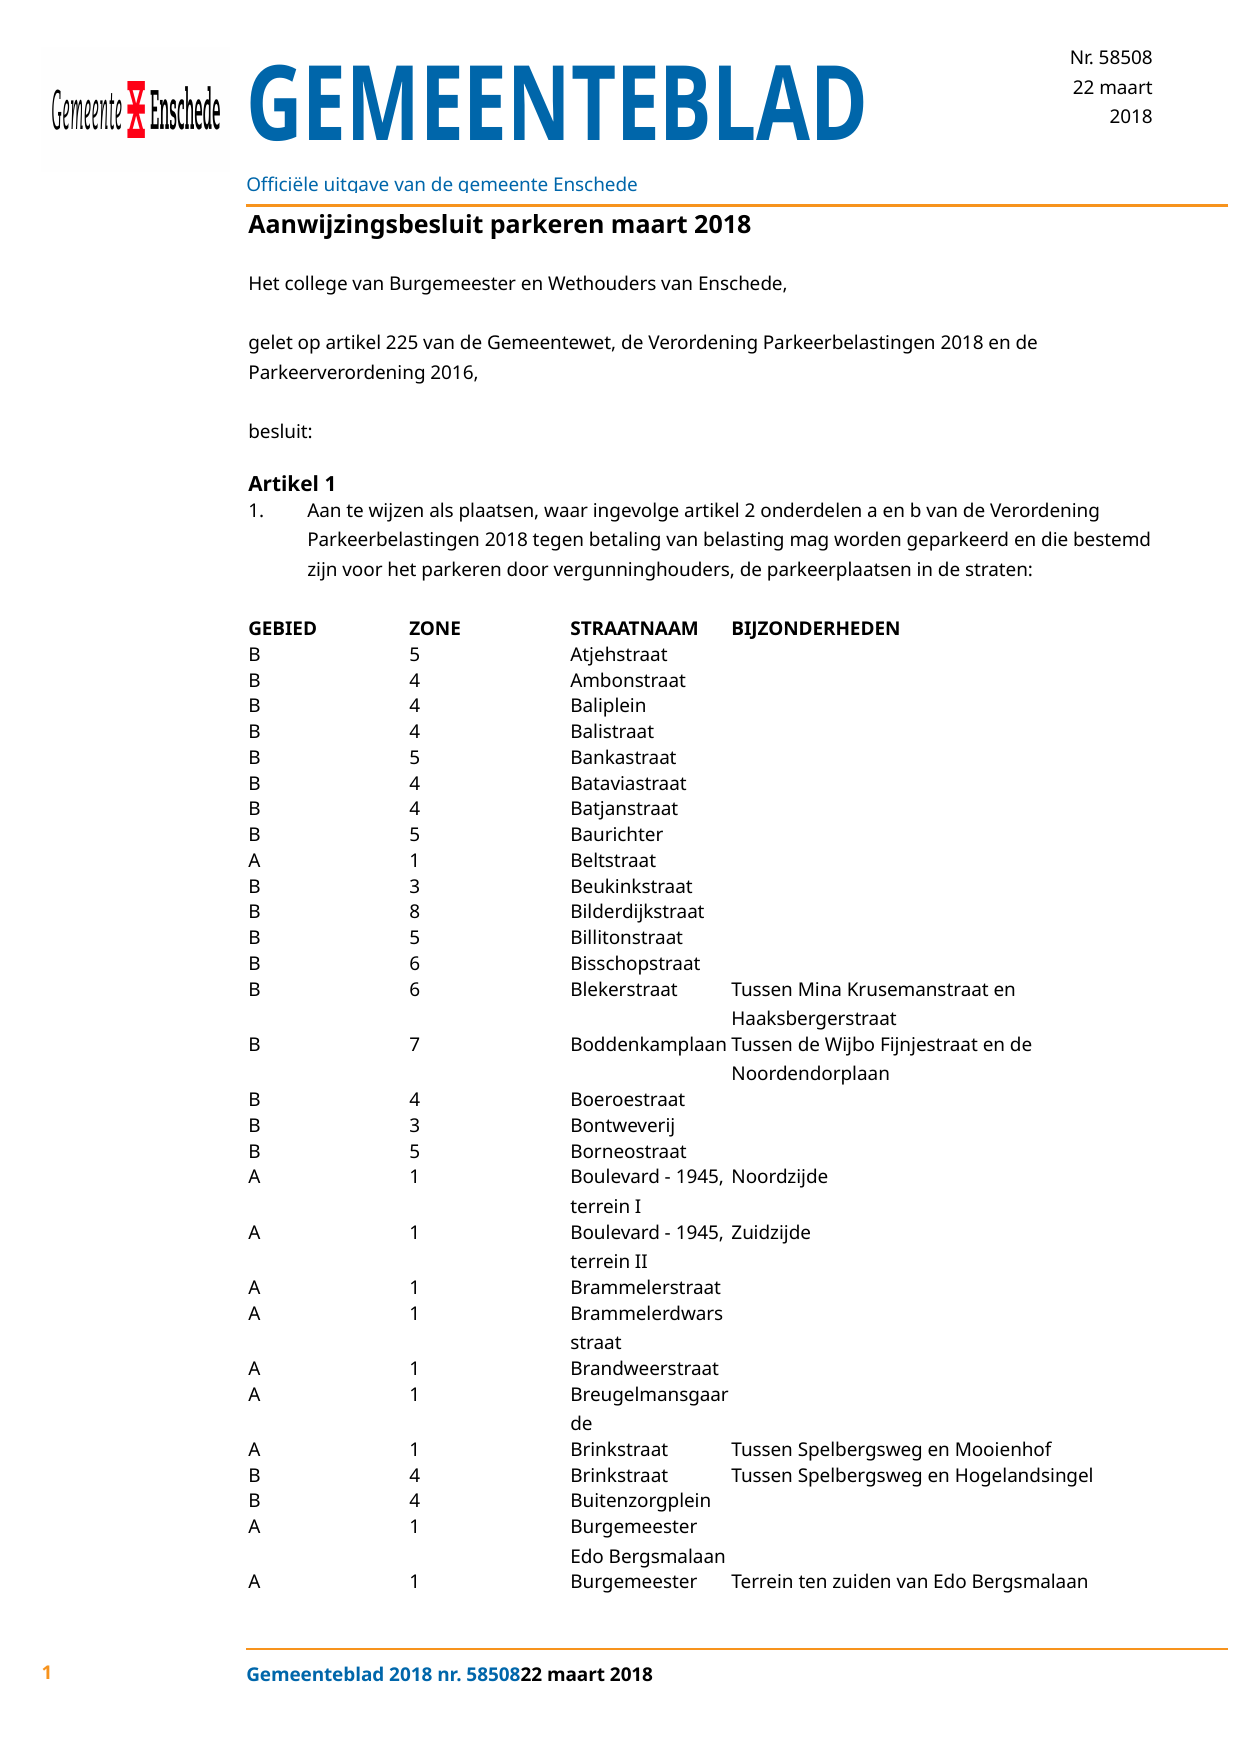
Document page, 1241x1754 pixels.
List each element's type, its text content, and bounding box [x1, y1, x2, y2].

table_cell 8 [409, 899, 570, 924]
table_cell Borneostraat [570, 1138, 731, 1163]
table_cell A [248, 1355, 409, 1381]
table_cell A [248, 1436, 409, 1462]
table_cell B [248, 1462, 409, 1488]
table_cell 4 [409, 719, 570, 744]
table_cell Baliplein [570, 693, 731, 718]
table_cell [731, 924, 1152, 950]
table_cell [731, 1274, 1152, 1300]
table_cell Breugelmansgaarde [570, 1381, 731, 1436]
table_cell A [248, 1514, 409, 1569]
table_cell 1 [409, 847, 570, 873]
table_cell 1 [409, 1569, 570, 1594]
table_cell [731, 1300, 1152, 1355]
table_cell Beltstraat [570, 847, 731, 873]
table_cell B [248, 667, 409, 693]
table_cell B [248, 821, 409, 847]
table_cell B [248, 770, 409, 796]
table_cell Batjanstraat [570, 796, 731, 821]
table_cell 5 [409, 744, 570, 770]
table_cell 1 [409, 1436, 570, 1462]
table_cell Brinkstraat [570, 1436, 731, 1462]
table_header STRAATNAAM [570, 616, 731, 641]
table_cell Brammelerstraat [570, 1274, 731, 1300]
table_cell 1 [409, 1164, 570, 1219]
table_cell Tussen Spelbergsweg en Mooienhof [731, 1436, 1152, 1462]
table_cell 4 [409, 796, 570, 821]
table_cell B [248, 950, 409, 976]
table_cell [731, 950, 1152, 976]
table_cell [731, 770, 1152, 796]
table_cell 1 [409, 1355, 570, 1381]
table_cell B [248, 1031, 409, 1086]
table_cell B [248, 899, 409, 924]
table_cell 4 [409, 667, 570, 693]
table_cell B [248, 744, 409, 770]
table_cell A [248, 1381, 409, 1436]
table_cell Bilderdijkstraat [570, 899, 731, 924]
table_cell Brinkstraat [570, 1462, 731, 1488]
table_cell [731, 847, 1152, 873]
table_cell B [248, 1112, 409, 1138]
table_cell Ambonstraat [570, 667, 731, 693]
table_cell [731, 796, 1152, 821]
table_cell Buitenzorgplein [570, 1488, 731, 1513]
table_cell Bataviastraat [570, 770, 731, 796]
table_cell 5 [409, 1138, 570, 1163]
table_cell Brandweerstraat [570, 1355, 731, 1381]
table_cell B [248, 924, 409, 950]
table_cell 1 [409, 1381, 570, 1436]
table_cell Billitonstraat [570, 924, 731, 950]
table_cell A [248, 1164, 409, 1219]
table_cell B [248, 796, 409, 821]
text gelet op artikel 225 van de Gemeentewet, de Verordening Parkeerbelastingen 2018 en de Parkeerverordening 2016, [248, 329, 1152, 385]
table_header GEBIED [248, 616, 409, 641]
table_cell [731, 744, 1152, 770]
table_cell [731, 1514, 1152, 1569]
table_cell Boulevard - 1945, terrein I [570, 1164, 731, 1219]
text Aanwijzingsbesluit parkeren maart 2018 [248, 207, 1152, 241]
table_cell 1 [409, 1219, 570, 1274]
table_cell Zuidzijde [731, 1219, 1152, 1274]
table_cell Terrein ten zuiden van Edo Bergsmalaan [731, 1569, 1152, 1594]
table_cell B [248, 873, 409, 898]
table_cell Boeroestraat [570, 1086, 731, 1112]
table_cell A [248, 1300, 409, 1355]
table_cell [731, 1381, 1152, 1436]
text Artikel 1 [248, 469, 1152, 497]
table_cell Balistraat [570, 719, 731, 744]
table_cell Atjehstraat [570, 641, 731, 667]
table_cell 1 [409, 1300, 570, 1355]
table_cell [731, 1138, 1152, 1163]
table_cell [731, 719, 1152, 744]
table_cell Tussen Mina Krusemanstraat en Haaksbergerstraat [731, 976, 1152, 1031]
table_cell [731, 693, 1152, 718]
table_cell Bontweverij [570, 1112, 731, 1138]
table_cell 4 [409, 770, 570, 796]
table_cell 5 [409, 821, 570, 847]
table_header BIJZONDERHEDEN [731, 616, 1152, 641]
table_cell A [248, 1274, 409, 1300]
table_cell Boddenkamplaan [570, 1031, 731, 1086]
table_cell 5 [409, 641, 570, 667]
table_cell [731, 899, 1152, 924]
table_cell 4 [409, 1488, 570, 1513]
table_cell Brammelerdwarsstraat [570, 1300, 731, 1355]
table_cell Bankastraat [570, 744, 731, 770]
picture [41, 47, 231, 172]
table_cell Noordzijde [731, 1164, 1152, 1219]
table_cell 4 [409, 693, 570, 718]
table_cell 7 [409, 1031, 570, 1086]
table_cell Tussen de Wijbo Fijnjestraat en de Noordendorplaan [731, 1031, 1152, 1086]
table_cell Baurichter [570, 821, 731, 847]
table_cell [731, 667, 1152, 693]
table_cell Bisschopstraat [570, 950, 731, 976]
table_cell B [248, 641, 409, 667]
text Het college van Burgemeester en Wethouders van Enschede, [248, 270, 1152, 296]
table_cell Beukinkstraat [570, 873, 731, 898]
table_cell Burgemeester [570, 1569, 731, 1594]
table_cell 1 [409, 1274, 570, 1300]
table_cell [731, 1488, 1152, 1513]
table_cell [731, 1112, 1152, 1138]
table_cell B [248, 719, 409, 744]
table_cell [731, 873, 1152, 898]
table_cell 4 [409, 1086, 570, 1112]
table_cell 3 [409, 1112, 570, 1138]
table_cell A [248, 1219, 409, 1274]
table_cell 4 [409, 1462, 570, 1488]
table_cell [731, 641, 1152, 667]
table_cell A [248, 847, 409, 873]
table_cell Tussen Spelbergsweg en Hogelandsingel [731, 1462, 1152, 1488]
table_cell 6 [409, 950, 570, 976]
table_cell B [248, 976, 409, 1031]
table_cell Burgemeester Edo Bergsmalaan [570, 1514, 731, 1569]
table_cell [731, 1355, 1152, 1381]
table_cell 3 [409, 873, 570, 898]
table_cell B [248, 693, 409, 718]
table_cell [731, 821, 1152, 847]
table_cell [731, 1086, 1152, 1112]
list Aan te wijzen als plaatsen, waar ingevolge artikel 2 onderdelen a en b van de Verordening Parkeerbelastingen 2018 tegen betaling van belasting mag worden geparkeerd en die bestemd zijn voor het parkeren door vergunninghouders, de parkeerplaatsen in de straten: [248, 497, 1152, 582]
table_header ZONE [409, 616, 570, 641]
table_cell 5 [409, 924, 570, 950]
table_cell B [248, 1138, 409, 1163]
table_cell B [248, 1488, 409, 1513]
table_cell 1 [409, 1514, 570, 1569]
table_cell B [248, 1086, 409, 1112]
table_cell Blekerstraat [570, 976, 731, 1031]
table_cell 6 [409, 976, 570, 1031]
text besluit: [248, 418, 1152, 444]
table_cell Boulevard - 1945, terrein II [570, 1219, 731, 1274]
table_cell A [248, 1569, 409, 1594]
